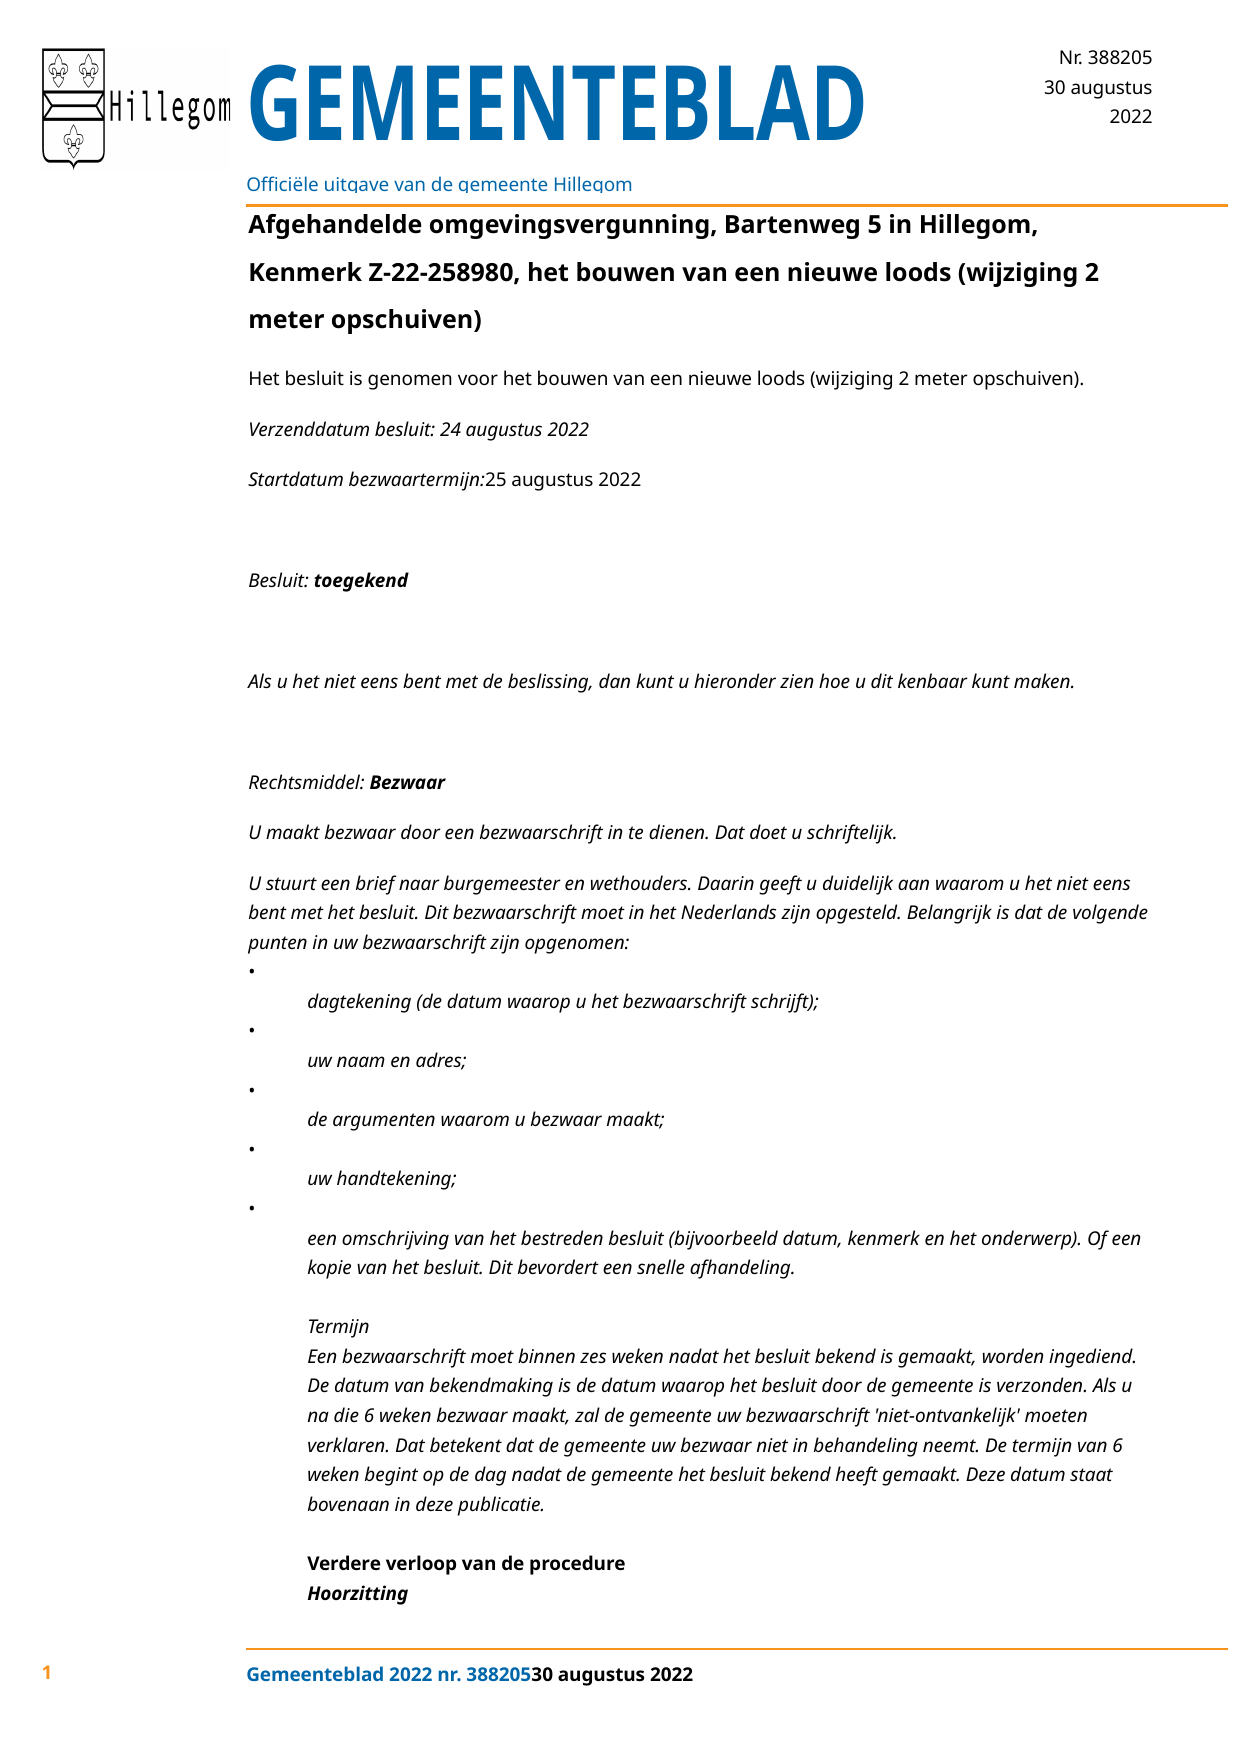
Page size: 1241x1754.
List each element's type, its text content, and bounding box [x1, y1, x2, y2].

text U stuurt een brief naar burgemeester en wethouders. Daarin geeft u duidelijk aan waarom u het niet eens bent met het besluit. Dit bezwaarschrift moet in het Nederlands zijn opgesteld. Belangrijk is dat de volgende punten in uw bezwaarschrift zijn opgenomen: [248, 870, 1152, 954]
text U maakt bezwaar door een bezwaarschrift in te dienen. Dat doet u schriftelijk. [248, 819, 1152, 845]
list dagtekening (de datum waarop u het bezwaarschrift schrijft); [248, 988, 1152, 1014]
list een omschrijving van het bestreden besluit (bijvoorbeeld datum, kenmerk en het onderwerp). Of een kopie van het besluit. Dit bevordert een snelle afhandeling. [248, 1225, 1152, 1280]
text Als u het niet eens bent met de beslissing, dan kunt u hieronder zien hoe u dit kenbaar kunt maken. [248, 668, 1152, 694]
list uw handtekening; [248, 1166, 1152, 1191]
list Verdere verloop van de procedure [248, 1550, 1152, 1576]
picture [41, 47, 231, 172]
text Afgehandelde omgevingsvergunning, Bartenweg 5 in Hillegom, Kenmerk Z-22-258980, het bouwen van een nieuwe loods (wijziging 2 meter opschuiven) [248, 207, 1152, 336]
text Het besluit is genomen voor het bouwen van een nieuwe loods (wijziging 2 meter opschuiven). [248, 366, 1152, 391]
list Een bezwaarschrift moet binnen zes weken nadat het besluit bekend is gemaakt, worden ingediend. De datum van bekendmaking is de datum waarop het besluit door de gemeente is verzonden. Als u na die 6 weken bezwaar maakt, zal de gemeente uw bezwaarschrift 'niet-ontvankelijk' moeten verklaren. Dat betekent dat de gemeente uw bezwaar niet in behandeling neemt. De termijn van 6 weken begint op de dag nadat de gemeente het besluit bekend heeft gemaakt. Deze datum staat bovenaan in deze publicatie. [248, 1343, 1152, 1517]
text Rechtsmiddel: Bezwaar [248, 769, 1152, 794]
list Hoorzitting [248, 1580, 1152, 1605]
text Verzenddatum besluit: 24 augustus 2022 [248, 416, 1152, 442]
text Startdatum bezwaartermijn:25 augustus 2022 [248, 466, 1152, 492]
list Termijn [248, 1313, 1152, 1339]
list de argumenten waarom u bezwaar maakt; [248, 1106, 1152, 1132]
text Besluit: toegekend [248, 567, 1152, 593]
list uw naam en adres; [248, 1047, 1152, 1073]
